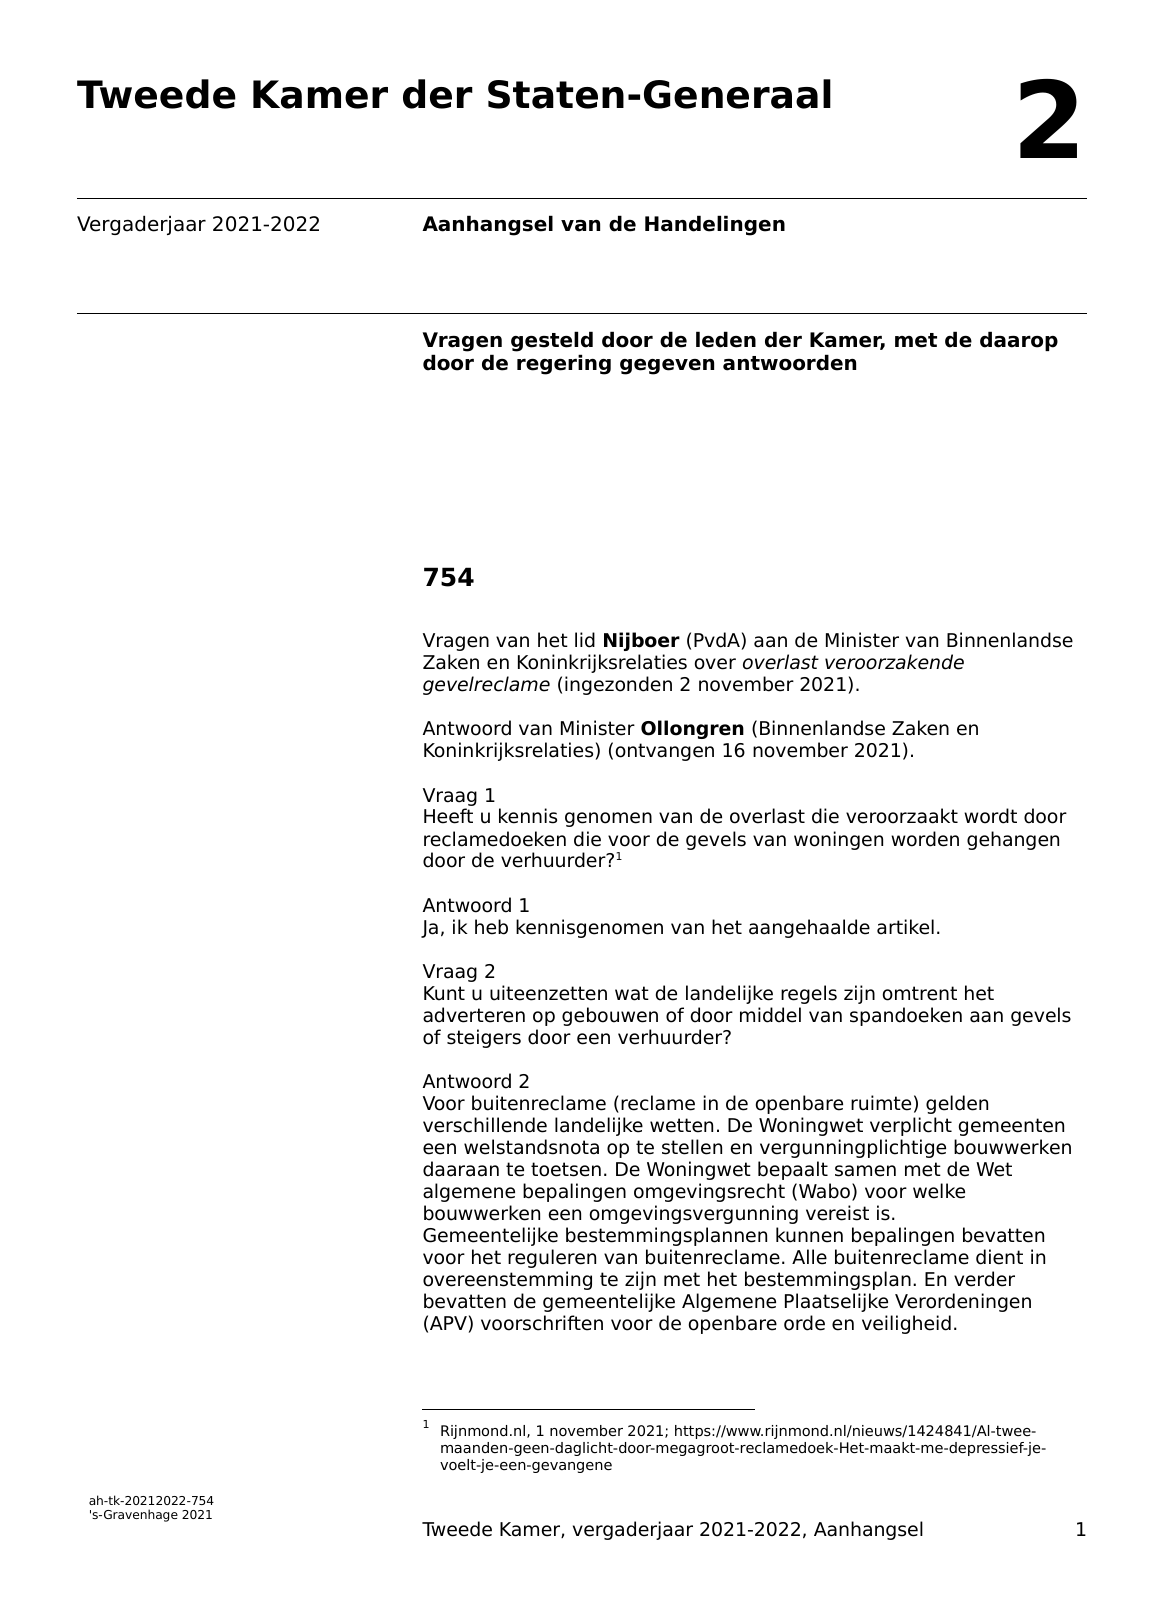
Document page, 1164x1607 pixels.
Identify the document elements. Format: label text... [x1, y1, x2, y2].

text Antwoord van Minister Ollongren (Binnenlandse Zaken en Koninkrijksrelaties) (ontvangen 16 november 2021). [422, 718, 1087, 762]
table_cell Vergaderjaar 2021-2022 [77, 199, 422, 313]
table_cell Aanhangsel van de Handelingen [422, 199, 1087, 313]
text Vragen van het lid Nijboer (PvdA) aan de Minister van Binnenlandse Zaken en Koninkrijksrelaties over overlast veroorzakende gevelreclame (ingezonden 2 november 2021). [422, 630, 1087, 696]
text ah-tk-20212022-754 [88, 1494, 323, 1508]
table_header 2 [886, 59, 1087, 198]
text 's-Gravenhage 2021 [88, 1508, 323, 1522]
text Voor buitenreclame (reclame in de openbare ruimte) gelden verschillende landelijke wetten. De Woningwet verplicht gemeenten een welstandsnota op te stellen en vergunningplichtige bouwwerken daaraan te toetsen. De Woningwet bepaalt samen met de Wet algemene bepalingen omgevingsrecht (Wabo) voor welke bouwwerken een omgevingsvergunning vereist is. [422, 1093, 1087, 1225]
text Vraag 1 [422, 784, 1087, 806]
text Rijnmond.nl, 1 november 2021; https://www.rijnmond.nl/nieuws/1424841/Al-twee-maanden-geen-daglicht-door-megagroot-reclamedoek-Het-maakt-me-depressief-je-voelt-je-een-gevangene [422, 1418, 1087, 1474]
text Vraag 2 [422, 961, 1087, 983]
text Kunt u uiteenzetten wat de landelijke regels zijn omtrent het adverteren op gebouwen of door middel van spandoeken aan gevels of steigers door een verhuurder? [422, 983, 1087, 1049]
table_cell [77, 314, 422, 375]
text 754 [422, 563, 1087, 592]
text Ja, ik heb kennisgenomen van het aangehaalde artikel. [422, 917, 1087, 938]
table_cell Vragen gesteld door de leden der Kamer, met de daarop door de regering gegeven antwoorden [422, 314, 1087, 375]
text Gemeentelijke bestemmingsplannen kunnen bepalingen bevatten voor het reguleren van buitenreclame. Alle buitenreclame dient in overeenstemming te zijn met het bestemmingsplan. En verder bevatten de gemeentelijke Algemene Plaatselijke Verordeningen (APV) voorschriften voor de openbare orde en veiligheid. [422, 1225, 1087, 1334]
text Antwoord 2 [422, 1071, 1087, 1093]
table_header Tweede Kamer der Staten-Generaal [77, 59, 886, 198]
text Heeft u kennis genomen van de overlast die veroorzaakt wordt door reclamedoeken die voor de gevels van woningen worden gehangen door de verhuurder? [422, 806, 1087, 872]
text Antwoord 1 [422, 894, 1087, 917]
